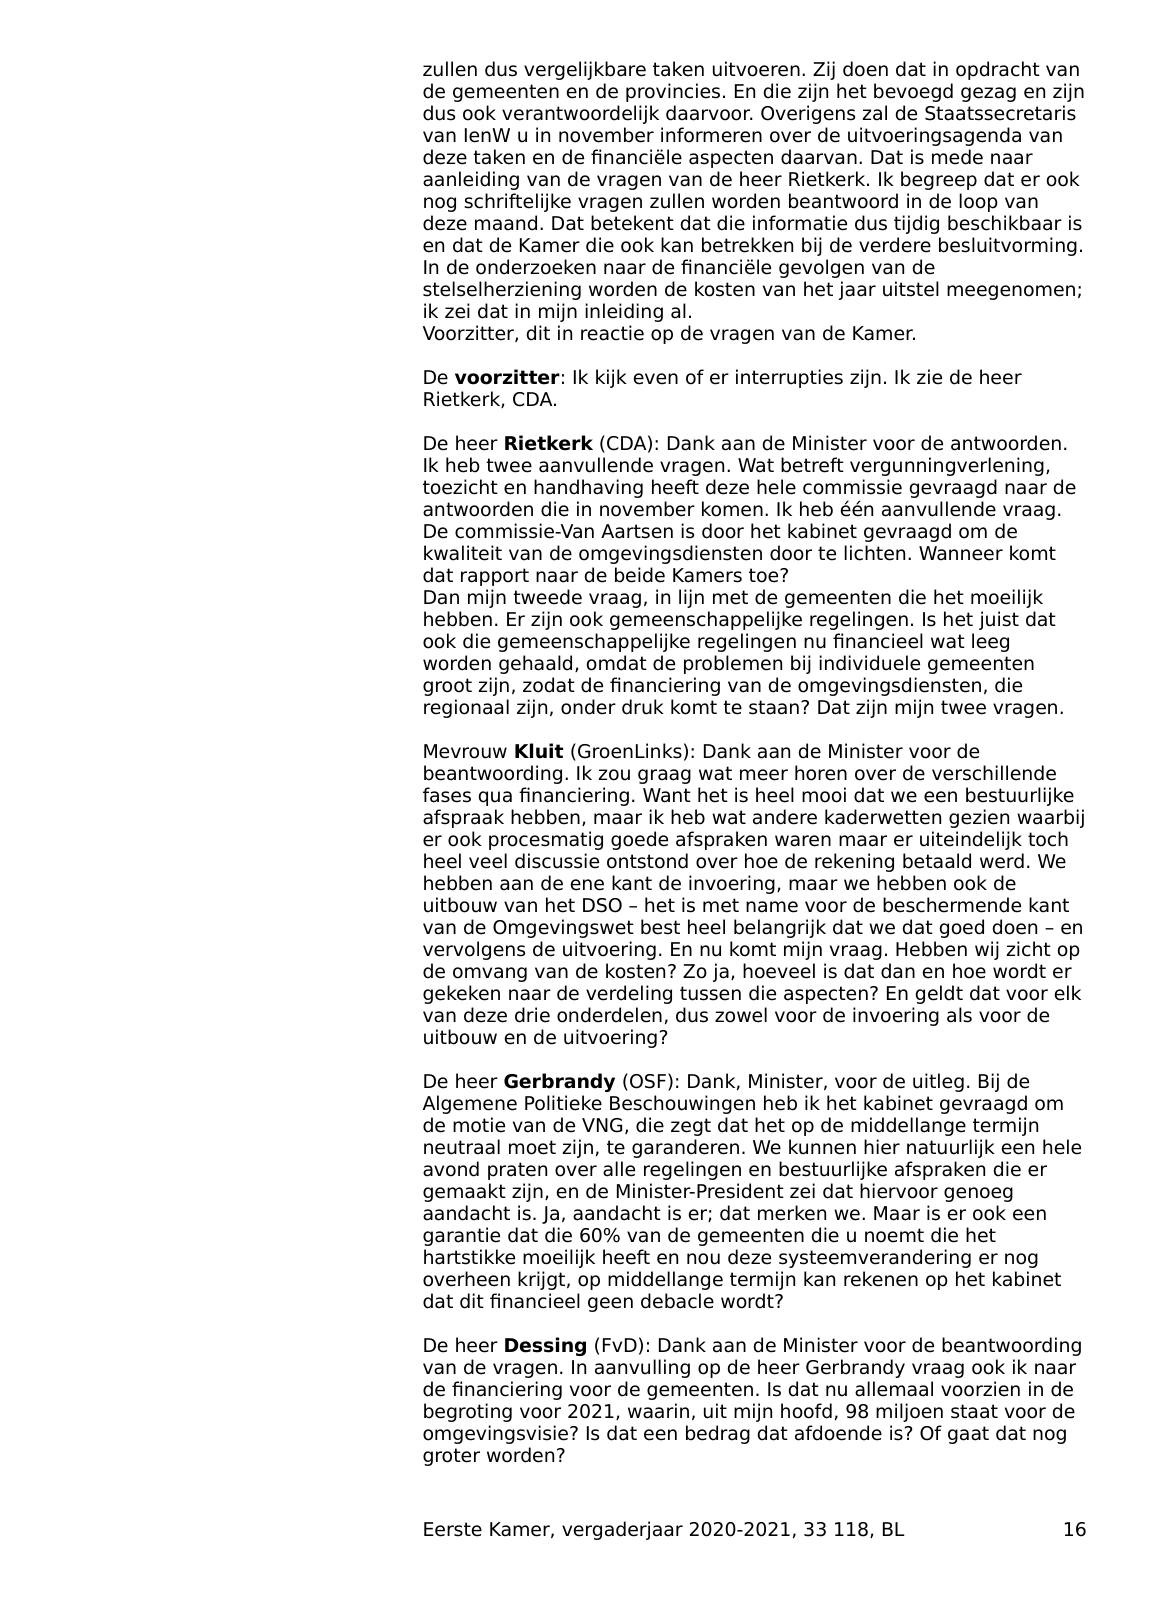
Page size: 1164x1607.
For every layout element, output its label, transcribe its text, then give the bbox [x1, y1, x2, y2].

text De heer Dessing (FvD): Dank aan de Minister voor de beantwoording van de vragen. In aanvulling op de heer Gerbrandy vraag ook ik naar de financiering voor de gemeenten. Is dat nu allemaal voorzien in de begroting voor 2021, waarin, uit mijn hoofd, 98 miljoen staat voor de omgevingsvisie? Is dat een bedrag dat afdoende is? Of gaat dat nog groter worden? [422, 1335, 1087, 1467]
text Mevrouw Kluit (GroenLinks): Dank aan de Minister voor de beantwoording. Ik zou graag wat meer horen over de verschillende fases qua financiering. Want het is heel mooi dat we een bestuurlijke afspraak hebben, maar ik heb wat andere kaderwetten gezien waarbij er ook procesmatig goede afspraken waren maar er uiteindelijk toch heel veel discussie ontstond over hoe de rekening betaald werd. We hebben aan de ene kant de invoering, maar we hebben ook de uitbouw van het DSO – het is met name voor de beschermende kant van de Omgevingswet best heel belangrijk dat we dat goed doen – en vervolgens de uitvoering. En nu komt mijn vraag. Hebben wij zicht op de omvang van de kosten? Zo ja, hoeveel is dat dan en hoe wordt er gekeken naar de verdeling tussen die aspecten? En geldt dat voor elk van deze drie onderdelen, dus zowel voor de invoering als voor de uitbouw en de uitvoering? [422, 741, 1087, 1049]
text De heer Gerbrandy (OSF): Dank, Minister, voor de uitleg. Bij de Algemene Politieke Beschouwingen heb ik het kabinet gevraagd om de motie van de VNG, die zegt dat het op de middellange termijn neutraal moet zijn, te garanderen. We kunnen hier natuurlijk een hele avond praten over alle regelingen en bestuurlijke afspraken die er gemaakt zijn, en de Minister-President zei dat hiervoor genoeg aandacht is. Ja, aandacht is er; dat merken we. Maar is er ook een garantie dat die 60% van de gemeenten die u noemt die het hartstikke moeilijk heeft en nou deze systeemverandering er nog overheen krijgt, op middellange termijn kan rekenen op het kabinet dat dit financieel geen debacle wordt? [422, 1071, 1087, 1313]
text Dan mijn tweede vraag, in lijn met de gemeenten die het moeilijk hebben. Er zijn ook gemeenschappelijke regelingen. Is het juist dat ook die gemeenschappelijke regelingen nu financieel wat leeg worden gehaald, omdat de problemen bij individuele gemeenten groot zijn, zodat de financiering van de omgevingsdiensten, die regionaal zijn, onder druk komt te staan? Dat zijn mijn twee vragen. [422, 587, 1087, 719]
text De voorzitter: Ik kijk even of er interrupties zijn. Ik zie de heer Rietkerk, CDA. [422, 367, 1087, 411]
text zullen dus vergelijkbare taken uitvoeren. Zij doen dat in opdracht van de gemeenten en de provincies. En die zijn het bevoegd gezag en zijn dus ook verantwoordelijk daarvoor. Overigens zal de Staatssecretaris van IenW u in november informeren over de uitvoeringsagenda van deze taken en de financiële aspecten daarvan. Dat is mede naar aanleiding van de vragen van de heer Rietkerk. Ik begreep dat er ook nog schriftelijke vragen zullen worden beantwoord in de loop van deze maand. Dat betekent dat die informatie dus tijdig beschikbaar is en dat de Kamer die ook kan betrekken bij de verdere besluitvorming. In de onderzoeken naar de financiële gevolgen van de stelselherziening worden de kosten van het jaar uitstel meegenomen; ik zei dat in mijn inleiding al. [422, 59, 1087, 323]
text Voorzitter, dit in reactie op de vragen van de Kamer. [422, 323, 1087, 345]
text De heer Rietkerk (CDA): Dank aan de Minister voor de antwoorden. Ik heb twee aanvullende vragen. Wat betreft vergunningverlening, toezicht en handhaving heeft deze hele commissie gevraagd naar de antwoorden die in november komen. Ik heb één aanvullende vraag. De commissie-Van Aartsen is door het kabinet gevraagd om de kwaliteit van de omgevingsdiensten door te lichten. Wanneer komt dat rapport naar de beide Kamers toe? [422, 433, 1087, 587]
